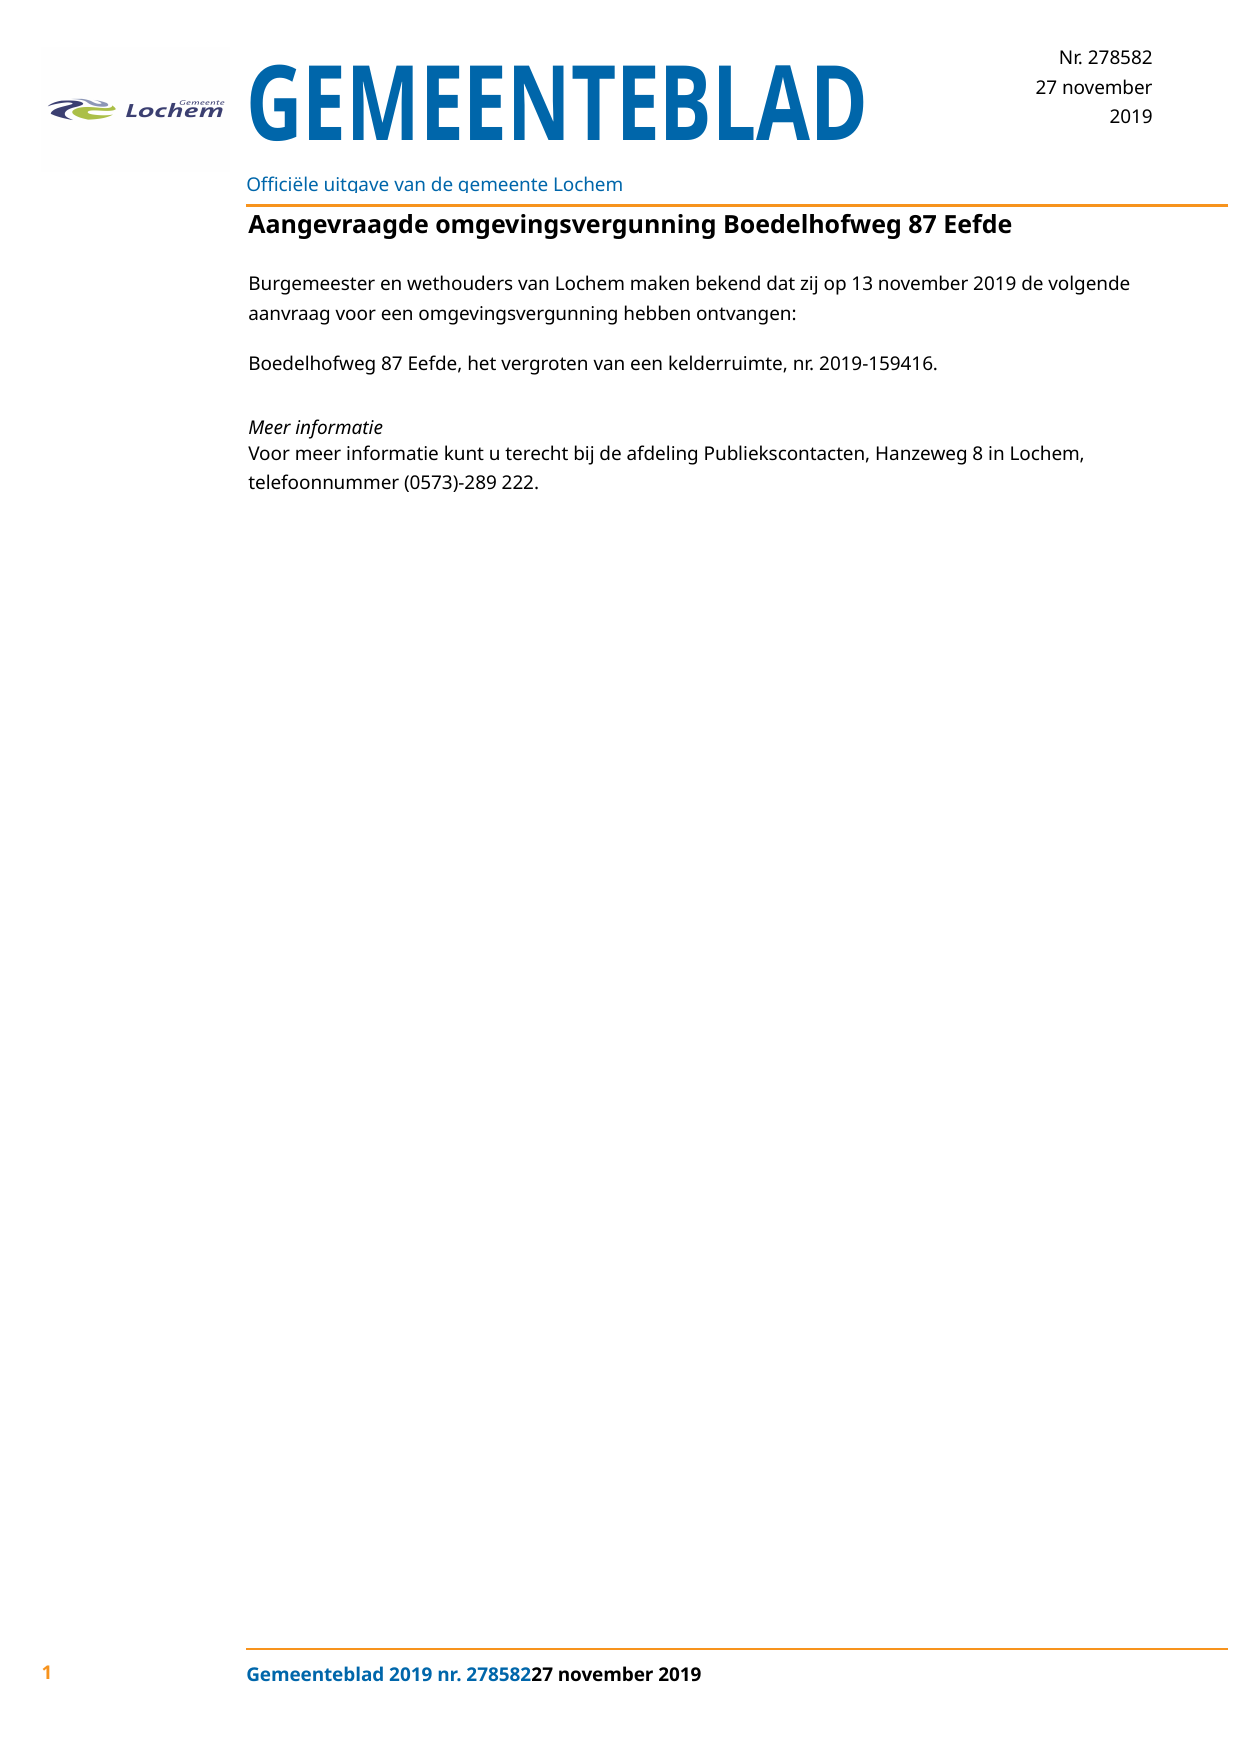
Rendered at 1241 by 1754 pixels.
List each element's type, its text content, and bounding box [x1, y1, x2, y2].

text Boedelhofweg 87 Eefde, het vergroten van een kelderruimte, nr. 2019-159416. [248, 350, 1152, 376]
picture [41, 47, 231, 172]
text Aangevraagde omgevingsvergunning Boedelhofweg 87 Eefde [248, 207, 1152, 241]
text Meer informatie [248, 414, 1152, 440]
text Voor meer informatie kunt u terecht bij de afdeling Publiekscontacten, Hanzeweg 8 in Lochem, telefoonnummer (0573)-289 222. [248, 440, 1152, 495]
text Burgemeester en wethouders van Lochem maken bekend dat zij op 13 november 2019 de volgende aanvraag voor een omgevingsvergunning hebben ontvangen: [248, 270, 1152, 326]
